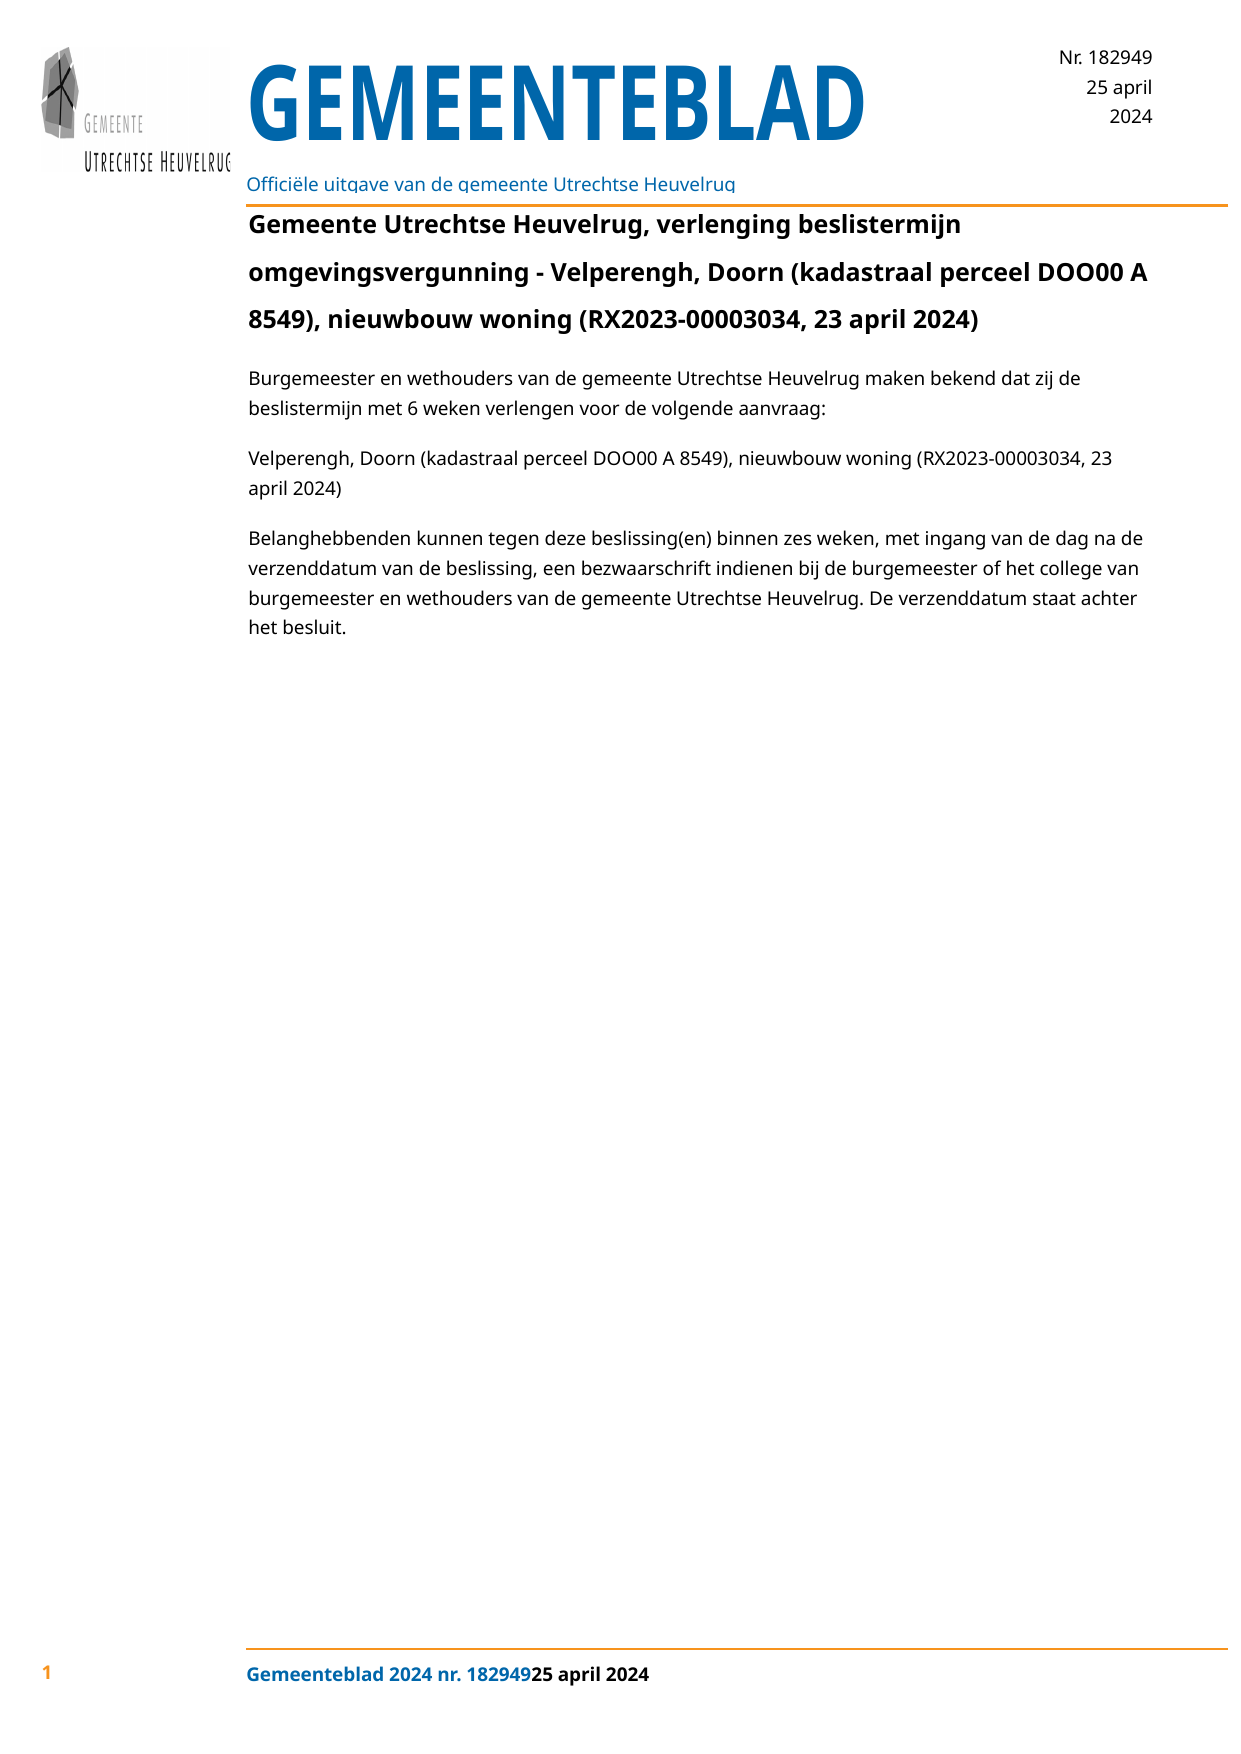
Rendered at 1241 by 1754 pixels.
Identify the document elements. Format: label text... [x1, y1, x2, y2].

text Velperengh, Doorn (kadastraal perceel DOO00 A 8549), nieuwbouw woning (RX2023-00003034, 23 april 2024) [248, 446, 1152, 501]
picture [41, 47, 231, 172]
text Belanghebbenden kunnen tegen deze beslissing(en) binnen zes weken, met ingang van de dag na de verzenddatum van de beslissing, een bezwaarschrift indienen bij de burgemeester of het college van burgemeester en wethouders van de gemeente Utrechtse Heuvelrug. De verzenddatum staat achter het besluit. [248, 526, 1152, 640]
text Burgemeester en wethouders van de gemeente Utrechtse Heuvelrug maken bekend dat zij de beslistermijn met 6 weken verlengen voor de volgende aanvraag: [248, 366, 1152, 421]
text Gemeente Utrechtse Heuvelrug, verlenging beslistermijn omgevingsvergunning - Velperengh, Doorn (kadastraal perceel DOO00 A 8549), nieuwbouw woning (RX2023-00003034, 23 april 2024) [248, 207, 1152, 336]
